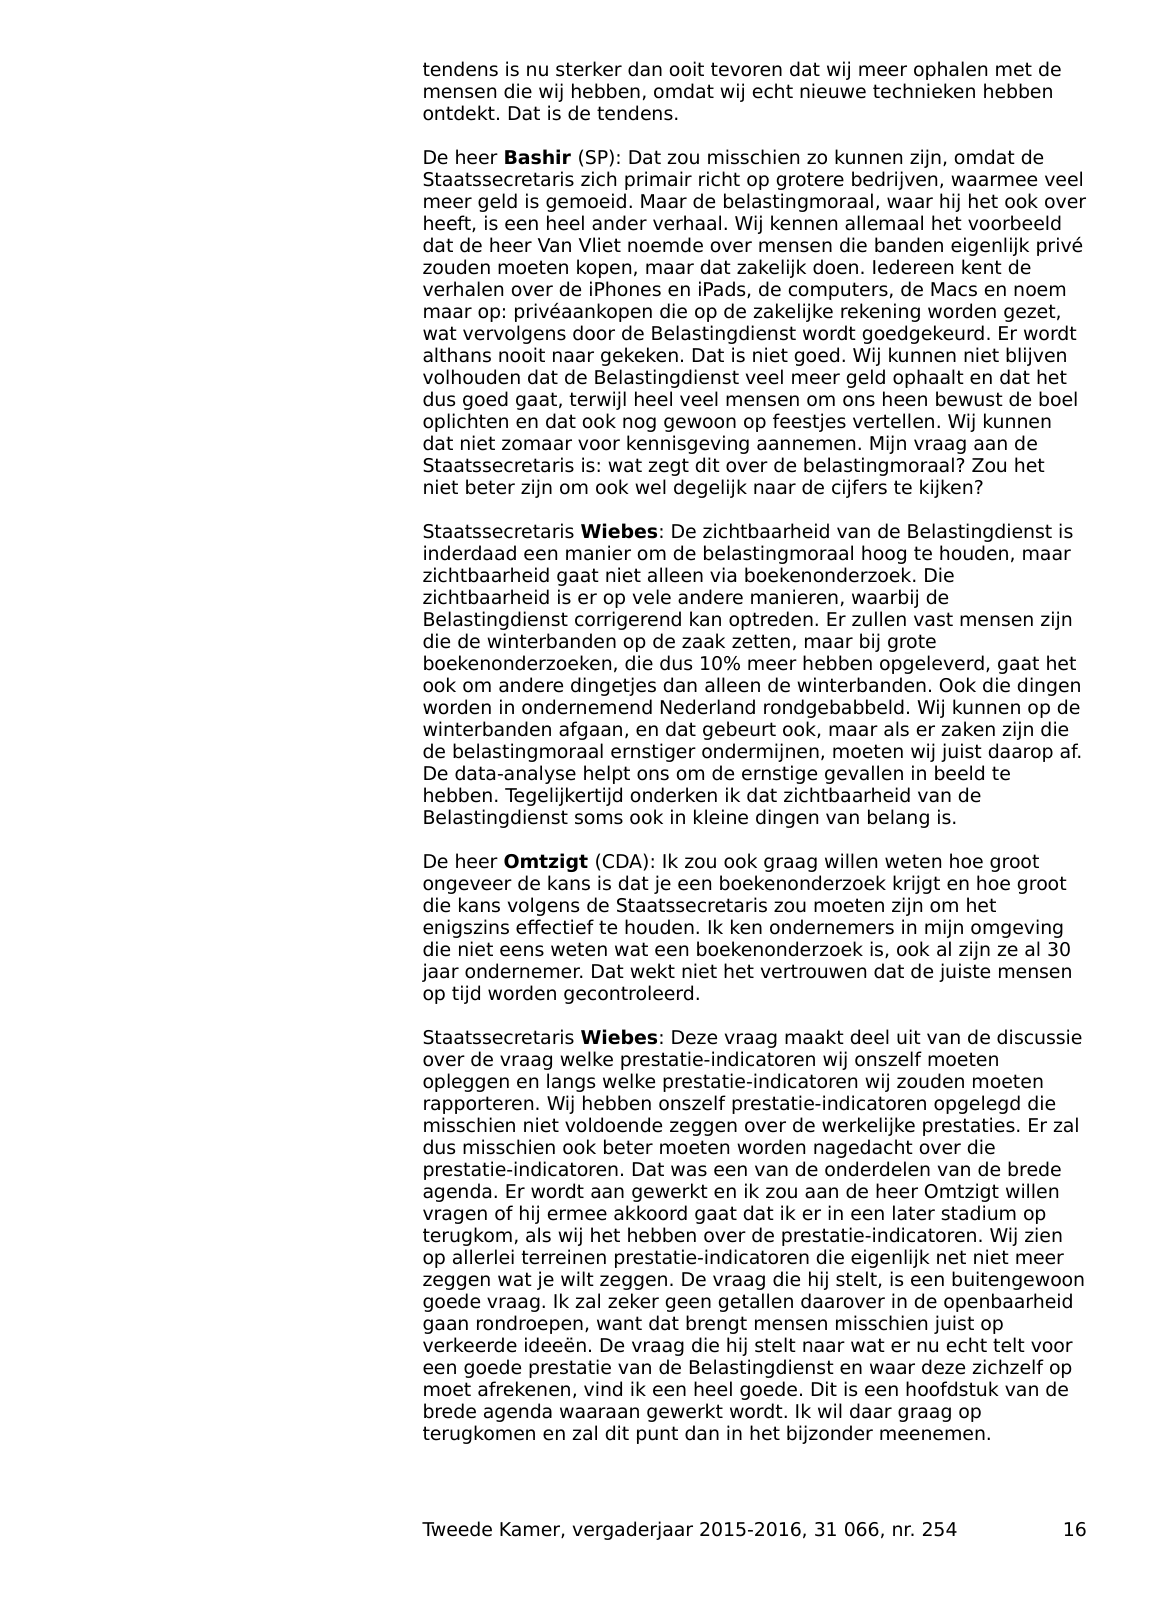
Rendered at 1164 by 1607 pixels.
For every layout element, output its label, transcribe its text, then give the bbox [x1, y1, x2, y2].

text De heer Omtzigt (CDA): Ik zou ook graag willen weten hoe groot ongeveer de kans is dat je een boekenonderzoek krijgt en hoe groot die kans volgens de Staatssecretaris zou moeten zijn om het enigszins effectief te houden. Ik ken ondernemers in mijn omgeving die niet eens weten wat een boekenonderzoek is, ook al zijn ze al 30 jaar ondernemer. Dat wekt niet het vertrouwen dat de juiste mensen op tijd worden gecontroleerd. [422, 851, 1087, 1005]
text Staatssecretaris Wiebes: Deze vraag maakt deel uit van de discussie over de vraag welke prestatie-indicatoren wij onszelf moeten opleggen en langs welke prestatie-indicatoren wij zouden moeten rapporteren. Wij hebben onszelf prestatie-indicatoren opgelegd die misschien niet voldoende zeggen over de werkelijke prestaties. Er zal dus misschien ook beter moeten worden nagedacht over die prestatie-indicatoren. Dat was een van de onderdelen van de brede agenda. Er wordt aan gewerkt en ik zou aan de heer Omtzigt willen vragen of hij ermee akkoord gaat dat ik er in een later stadium op terugkom, als wij het hebben over de prestatie-indicatoren. Wij zien op allerlei terreinen prestatie-indicatoren die eigenlijk net niet meer zeggen wat je wilt zeggen. De vraag die hij stelt, is een buitengewoon goede vraag. Ik zal zeker geen getallen daarover in de openbaarheid gaan rondroepen, want dat brengt mensen misschien juist op verkeerde ideeën. De vraag die hij stelt naar wat er nu echt telt voor een goede prestatie van de Belastingdienst en waar deze zichzelf op moet afrekenen, vind ik een heel goede. Dit is een hoofdstuk van de brede agenda waaraan gewerkt wordt. Ik wil daar graag op terugkomen en zal dit punt dan in het bijzonder meenemen. [422, 1027, 1087, 1444]
text tendens is nu sterker dan ooit tevoren dat wij meer ophalen met de mensen die wij hebben, omdat wij echt nieuwe technieken hebben ontdekt. Dat is de tendens. [422, 59, 1087, 125]
text Staatssecretaris Wiebes: De zichtbaarheid van de Belastingdienst is inderdaad een manier om de belastingmoraal hoog te houden, maar zichtbaarheid gaat niet alleen via boekenonderzoek. Die zichtbaarheid is er op vele andere manieren, waarbij de Belastingdienst corrigerend kan optreden. Er zullen vast mensen zijn die de winterbanden op de zaak zetten, maar bij grote boekenonderzoeken, die dus 10% meer hebben opgeleverd, gaat het ook om andere dingetjes dan alleen de winterbanden. Ook die dingen worden in ondernemend Nederland rondgebabbeld. Wij kunnen op de winterbanden afgaan, en dat gebeurt ook, maar als er zaken zijn die de belastingmoraal ernstiger ondermijnen, moeten wij juist daarop af. De data-analyse helpt ons om de ernstige gevallen in beeld te hebben. Tegelijkertijd onderken ik dat zichtbaarheid van de Belastingdienst soms ook in kleine dingen van belang is. [422, 521, 1087, 829]
text De heer Bashir (SP): Dat zou misschien zo kunnen zijn, omdat de Staatssecretaris zich primair richt op grotere bedrijven, waarmee veel meer geld is gemoeid. Maar de belastingmoraal, waar hij het ook over heeft, is een heel ander verhaal. Wij kennen allemaal het voorbeeld dat de heer Van Vliet noemde over mensen die banden eigenlijk privé zouden moeten kopen, maar dat zakelijk doen. Iedereen kent de verhalen over de iPhones en iPads, de computers, de Macs en noem maar op: privéaankopen die op de zakelijke rekening worden gezet, wat vervolgens door de Belastingdienst wordt goedgekeurd. Er wordt althans nooit naar gekeken. Dat is niet goed. Wij kunnen niet blijven volhouden dat de Belastingdienst veel meer geld ophaalt en dat het dus goed gaat, terwijl heel veel mensen om ons heen bewust de boel oplichten en dat ook nog gewoon op feestjes vertellen. Wij kunnen dat niet zomaar voor kennisgeving aannemen. Mijn vraag aan de Staatssecretaris is: wat zegt dit over de belastingmoraal? Zou het niet beter zijn om ook wel degelijk naar de cijfers te kijken? [422, 147, 1087, 499]
